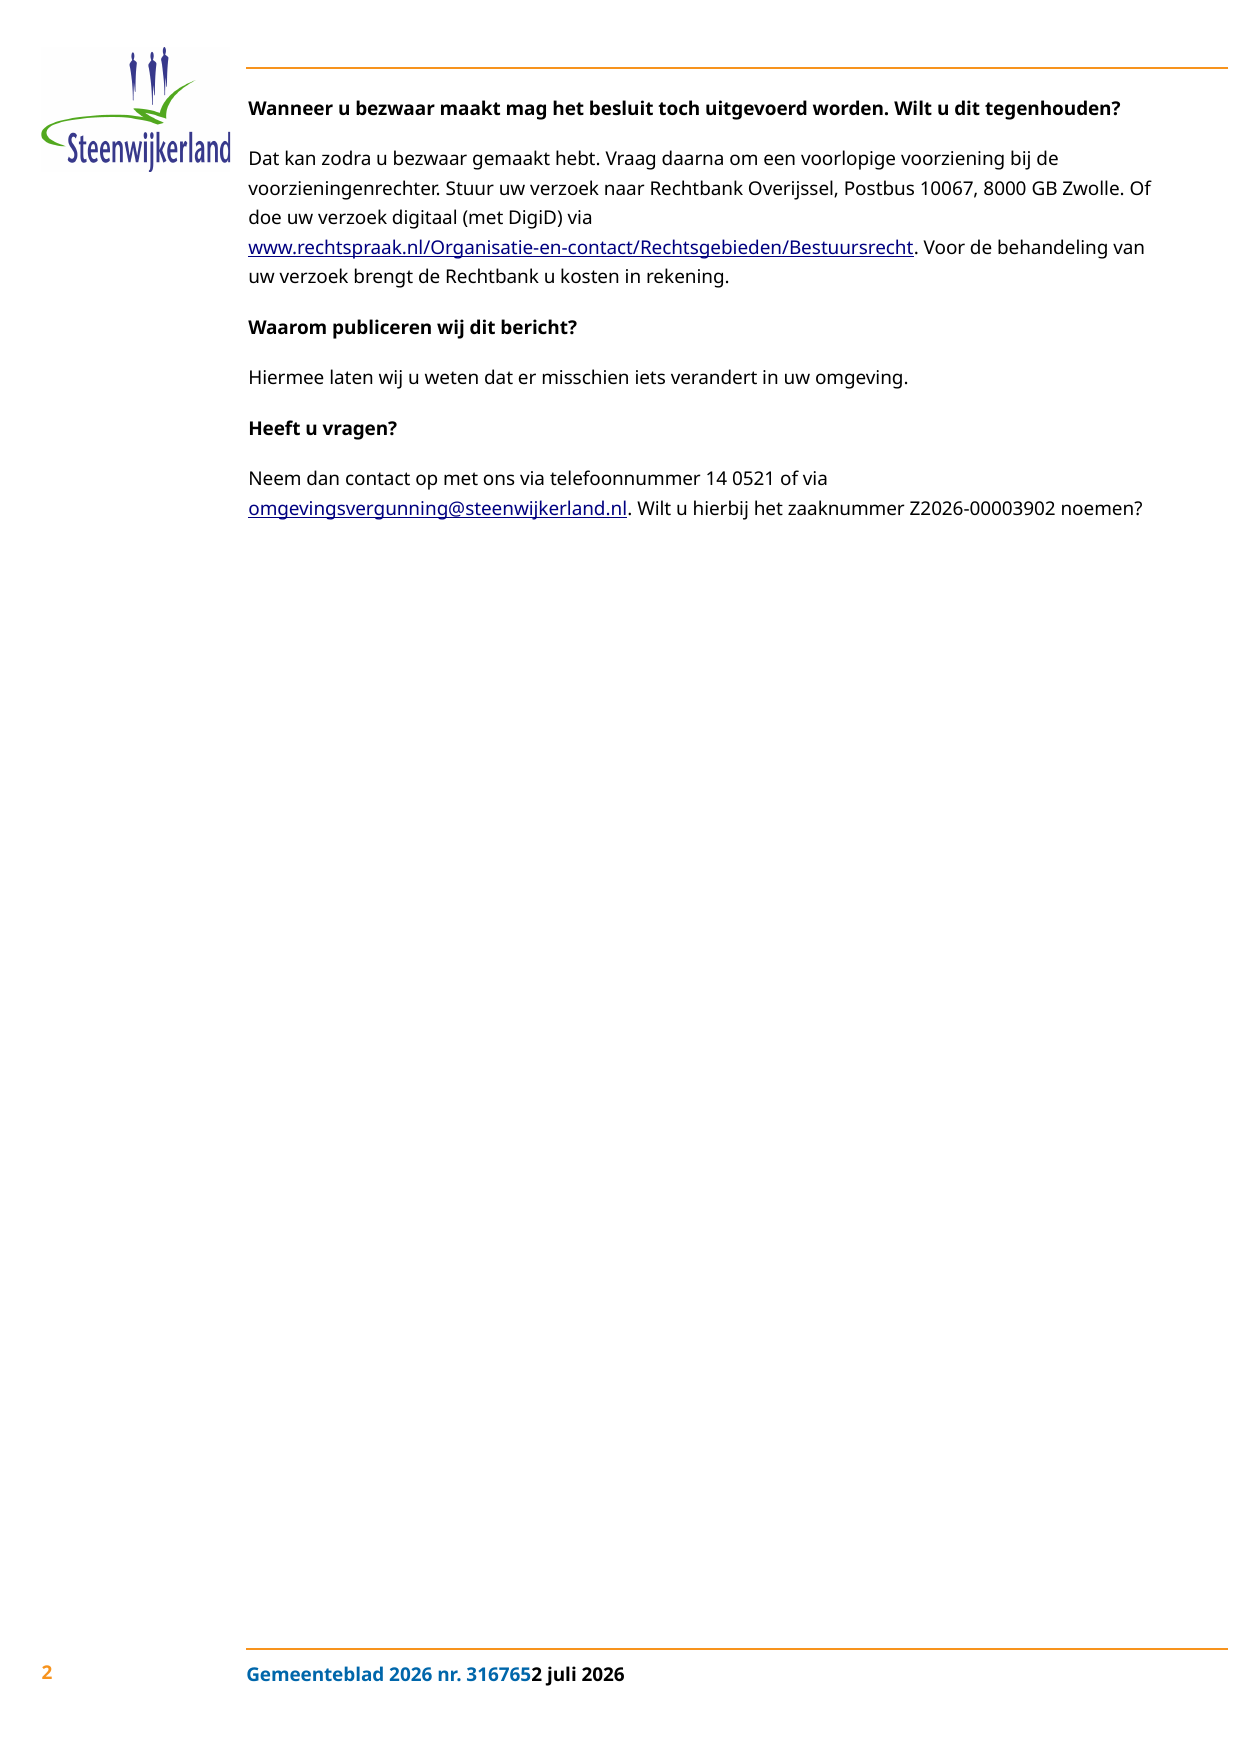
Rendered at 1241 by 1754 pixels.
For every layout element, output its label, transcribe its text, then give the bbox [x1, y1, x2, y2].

text Neem dan contact op met ons via telefoonnummer 14 0521 of via omgevingsvergunning@steenwijkerland.nl. Wilt u hierbij het zaaknummer Z2026-00003902 noemen? [248, 465, 1152, 521]
text Hiermee laten wij u weten dat er misschien iets verandert in uw omgeving. [248, 364, 1152, 390]
text Dat kan zodra u bezwaar gemaakt hebt. Vraag daarna om een voorlopige voorziening bij de voorzieningenrechter. Stuur uw verzoek naar Rechtbank Overijssel, Postbus 10067, 8000 GB Zwolle. Of doe uw verzoek digitaal (met DigiD) via www.rechtspraak.nl/Organisatie-en-contact/Rechtsgebieden/Bestuursrecht. Voor de behandeling van uw verzoek brengt de Rechtbank u kosten in rekening. [248, 145, 1152, 289]
text Waarom publiceren wij dit bericht? [248, 314, 1152, 340]
text Heeft u vragen? [248, 415, 1152, 441]
picture [41, 47, 231, 172]
text Wanneer u bezwaar maakt mag het besluit toch uitgevoerd worden. Wilt u dit tegenhouden? [248, 95, 1152, 121]
